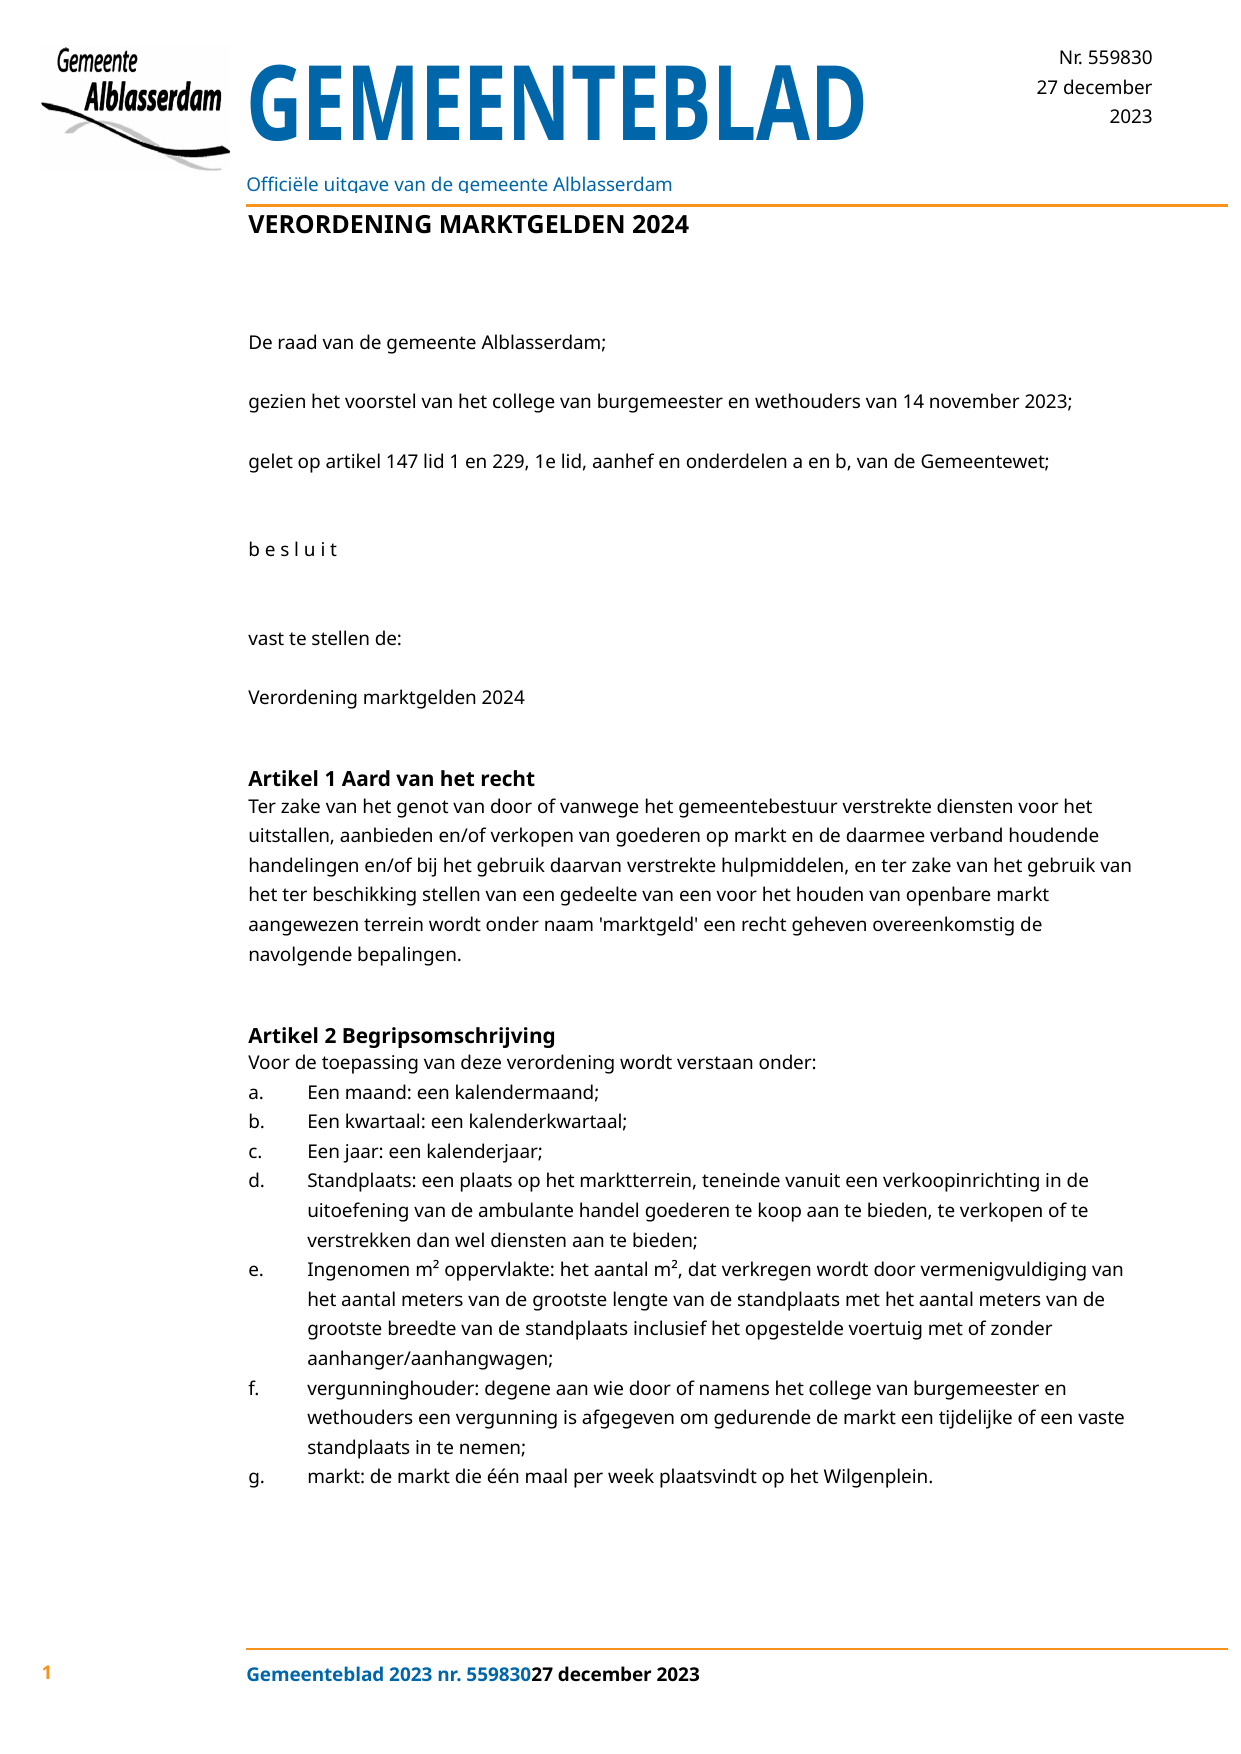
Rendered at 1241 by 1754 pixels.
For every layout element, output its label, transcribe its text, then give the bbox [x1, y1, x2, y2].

list Een jaar: een kalenderjaar; [248, 1138, 1152, 1164]
list vergunninghouder: degene aan wie door of namens het college van burgemeester en wethouders een vergunning is afgegeven om gedurende de markt een tijdelijke of een vaste standplaats in te nemen; [248, 1375, 1152, 1459]
text gezien het voorstel van het college van burgemeester en wethouders van 14 november 2023; [248, 389, 1152, 414]
text Ter zake van het genot van door of vanwege het gemeentebestuur verstrekte diensten voor het uitstallen, aanbieden en/of verkopen van goederen op markt en de daarmee verband houdende handelingen en/of bij het gebruik daarvan verstrekte hulpmiddelen, en ter zake van het gebruik van het ter beschikking stellen van een gedeelte van een voor het houden van openbare markt aangewezen terrein wordt onder naam 'marktgeld' een recht geheven overeenkomstig de navolgende bepalingen. [248, 793, 1152, 967]
text gelet op artikel 147 lid 1 en 229, 1e lid, aanhef en onderdelen a en b, van de Gemeentewet; [248, 448, 1152, 473]
list Standplaats: een plaats op het marktterrein, teneinde vanuit een verkoopinrichting in de uitoefening van de ambulante handel goederen te koop aan te bieden, te verkopen of te verstrekken dan wel diensten aan te bieden; [248, 1168, 1152, 1252]
text Artikel 2 Begripsomschrijving [248, 1021, 1152, 1049]
text VERORDENING MARKTGELDEN 2024 [248, 207, 1152, 241]
text De raad van de gemeente Alblasserdam; [248, 329, 1152, 355]
text Voor de toepassing van deze verordening wordt verstaan onder: [248, 1049, 1152, 1075]
text Artikel 1 Aard van het recht [248, 764, 1152, 793]
picture [41, 47, 231, 172]
text Verordening marktgelden 2024 [248, 684, 1152, 710]
list markt: de markt die één maal per week plaatsvindt op het Wilgenplein. [248, 1463, 1152, 1489]
list Een maand: een kalendermaand; [248, 1079, 1152, 1104]
list Een kwartaal: een kalenderkwartaal; [248, 1108, 1152, 1134]
list Ingenomen m² oppervlakte: het aantal m², dat verkregen wordt door vermenigvuldiging van het aantal meters van de grootste lengte van de standplaats met het aantal meters van de grootste breedte van de standplaats inclusief het opgestelde voertuig met of zonder aanhanger/aanhangwagen; [248, 1256, 1152, 1371]
text b e s l u i t [248, 537, 1152, 562]
text vast te stellen de: [248, 625, 1152, 651]
